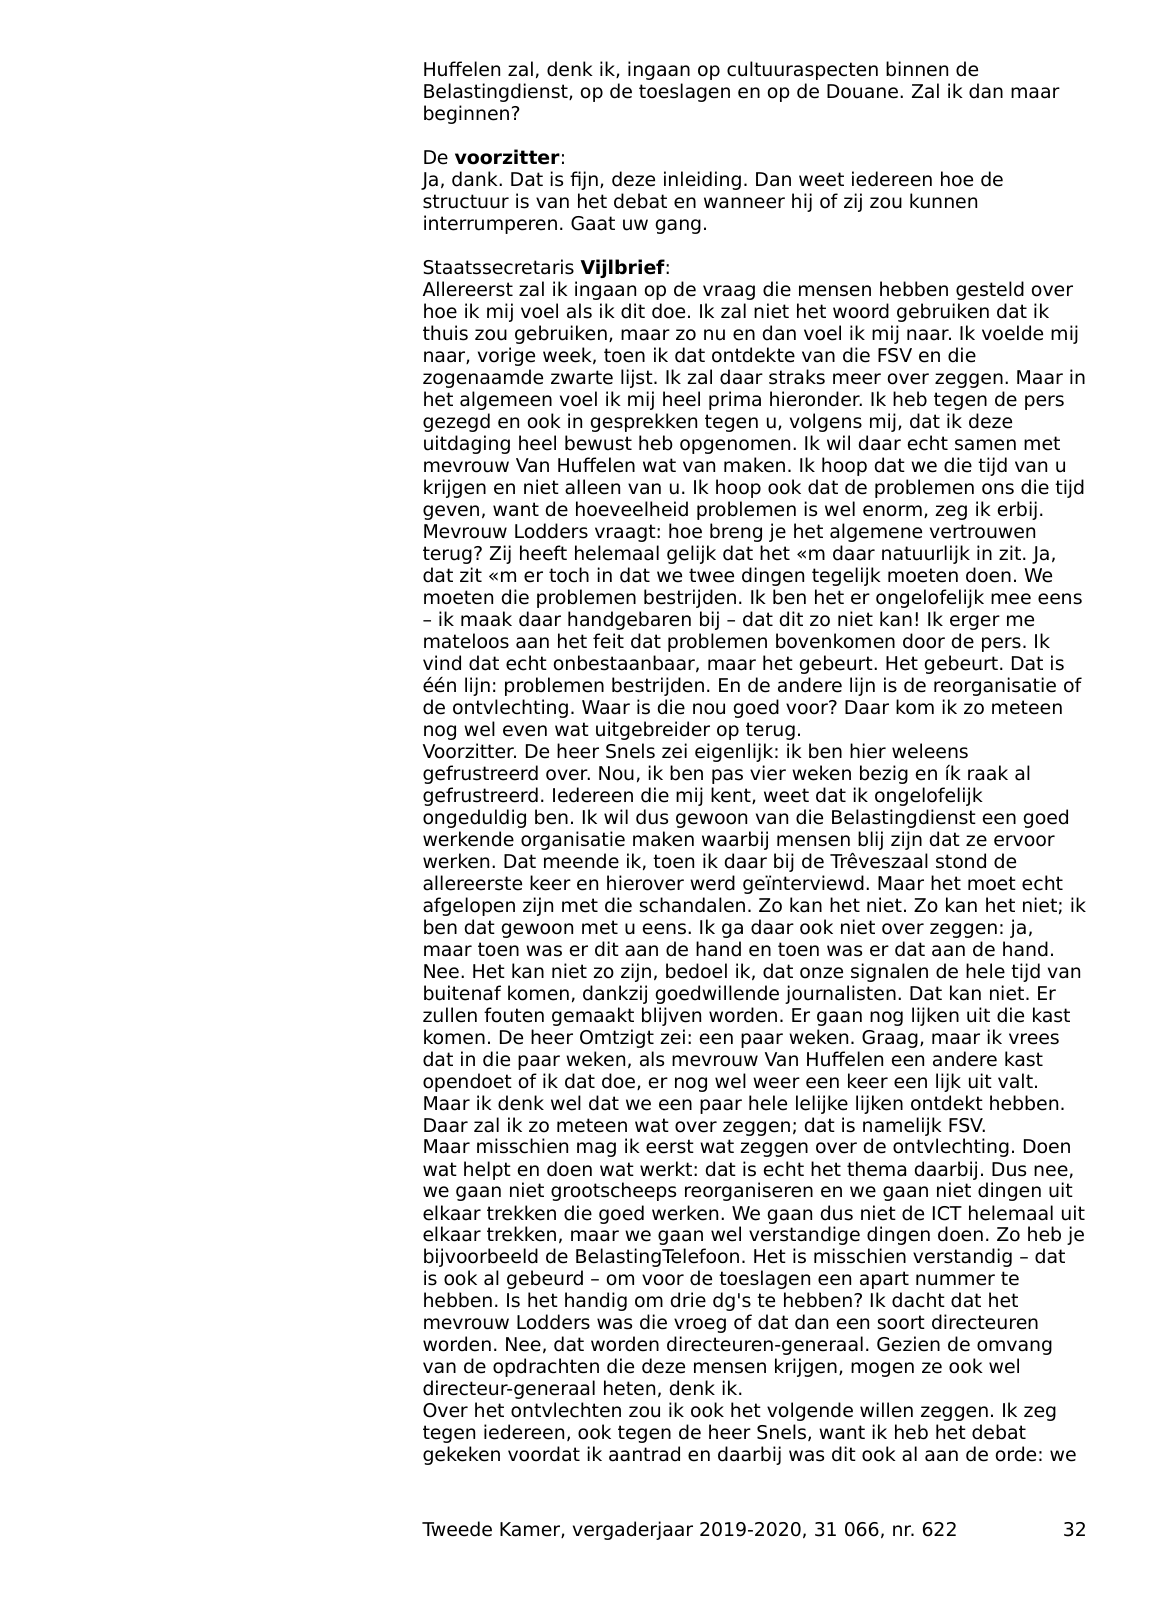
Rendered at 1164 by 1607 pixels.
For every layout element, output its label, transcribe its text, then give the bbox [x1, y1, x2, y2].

text Maar misschien mag ik eerst wat zeggen over de ontvlechting. Doen wat helpt en doen wat werkt: dat is echt het thema daarbij. Dus nee, we gaan niet grootscheeps reorganiseren en we gaan niet dingen uit elkaar trekken die goed werken. We gaan dus niet de ICT helemaal uit elkaar trekken, maar we gaan wel verstandige dingen doen. Zo heb je bijvoorbeeld de BelastingTelefoon. Het is misschien verstandig – dat is ook al gebeurd – om voor de toeslagen een apart nummer te hebben. Is het handig om drie dg's te hebben? Ik dacht dat het mevrouw Lodders was die vroeg of dat dan een soort directeuren worden. Nee, dat worden directeuren-generaal. Gezien de omvang van de opdrachten die deze mensen krijgen, mogen ze ook wel directeur-generaal heten, denk ik. [422, 1136, 1087, 1400]
text Over het ontvlechten zou ik ook het volgende willen zeggen. Ik zeg tegen iedereen, ook tegen de heer Snels, want ik heb het debat gekeken voordat ik aantrad en daarbij was dit ook al aan de orde: we [422, 1400, 1087, 1466]
text De voorzitter: [422, 147, 1087, 169]
text Mevrouw Lodders vraagt: hoe breng je het algemene vertrouwen terug? Zij heeft helemaal gelijk dat het «m daar natuurlijk in zit. Ja, dat zit «m er toch in dat we twee dingen tegelijk moeten doen. We moeten die problemen bestrijden. Ik ben het er ongelofelijk mee eens – ik maak daar handgebaren bij – dat dit zo niet kan! Ik erger me mateloos aan het feit dat problemen bovenkomen door de pers. Ik vind dat echt onbestaanbaar, maar het gebeurt. Het gebeurt. Dat is één lijn: problemen bestrijden. En de andere lijn is de reorganisatie of de ontvlechting. Waar is die nou goed voor? Daar kom ik zo meteen nog wel even wat uitgebreider op terug. [422, 521, 1087, 741]
text Voorzitter. De heer Snels zei eigenlijk: ik ben hier weleens gefrustreerd over. Nou, ik ben pas vier weken bezig en ík raak al gefrustreerd. Iedereen die mij kent, weet dat ik ongelofelijk ongeduldig ben. Ik wil dus gewoon van die Belastingdienst een goed werkende organisatie maken waarbij mensen blij zijn dat ze ervoor werken. Dat meende ik, toen ik daar bij de Trêveszaal stond de allereerste keer en hierover werd geïnterviewd. Maar het moet echt afgelopen zijn met die schandalen. Zo kan het niet. Zo kan het niet; ik ben dat gewoon met u eens. Ik ga daar ook niet over zeggen: ja, maar toen was er dit aan de hand en toen was er dat aan de hand. Nee. Het kan niet zo zijn, bedoel ik, dat onze signalen de hele tijd van buitenaf komen, dankzij goedwillende journalisten. Dat kan niet. Er zullen fouten gemaakt blijven worden. Er gaan nog lijken uit die kast komen. De heer Omtzigt zei: een paar weken. Graag, maar ik vrees dat in die paar weken, als mevrouw Van Huffelen een andere kast opendoet of ik dat doe, er nog wel weer een keer een lijk uit valt. Maar ik denk wel dat we een paar hele lelijke lijken ontdekt hebben. Daar zal ik zo meteen wat over zeggen; dat is namelijk FSV. [422, 741, 1087, 1136]
text Ja, dank. Dat is fijn, deze inleiding. Dan weet iedereen hoe de structuur is van het debat en wanneer hij of zij zou kunnen interrumperen. Gaat uw gang. [422, 169, 1087, 235]
text Allereerst zal ik ingaan op de vraag die mensen hebben gesteld over hoe ik mij voel als ik dit doe. Ik zal niet het woord gebruiken dat ik thuis zou gebruiken, maar zo nu en dan voel ik mij naar. Ik voelde mij naar, vorige week, toen ik dat ontdekte van die FSV en die zogenaamde zwarte lijst. Ik zal daar straks meer over zeggen. Maar in het algemeen voel ik mij heel prima hieronder. Ik heb tegen de pers gezegd en ook in gesprekken tegen u, volgens mij, dat ik deze uitdaging heel bewust heb opgenomen. Ik wil daar echt samen met mevrouw Van Huffelen wat van maken. Ik hoop dat we die tijd van u krijgen en niet alleen van u. Ik hoop ook dat de problemen ons die tijd geven, want de hoeveelheid problemen is wel enorm, zeg ik erbij. [422, 279, 1087, 521]
text Staatssecretaris Vijlbrief: [422, 257, 1087, 279]
text Huffelen zal, denk ik, ingaan op cultuuraspecten binnen de Belastingdienst, op de toeslagen en op de Douane. Zal ik dan maar beginnen? [422, 59, 1087, 125]
